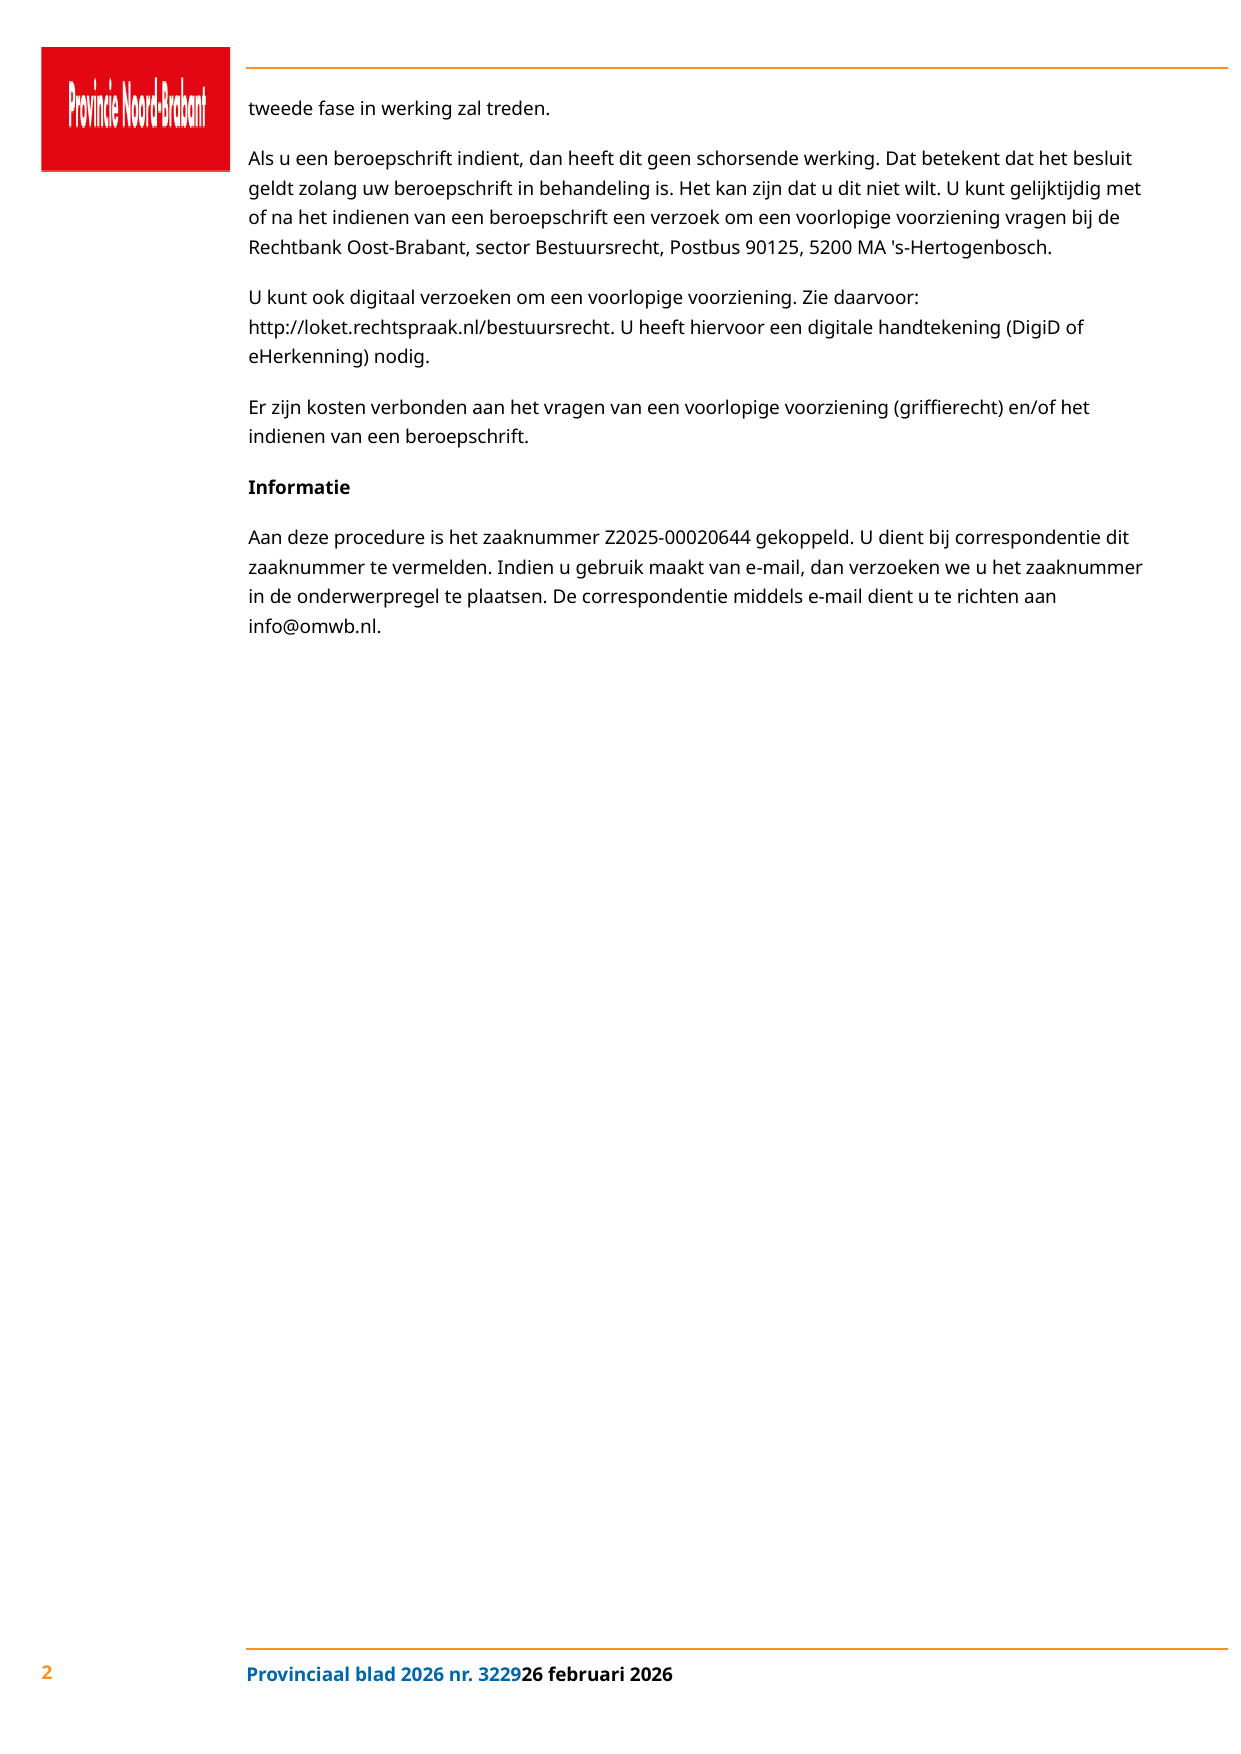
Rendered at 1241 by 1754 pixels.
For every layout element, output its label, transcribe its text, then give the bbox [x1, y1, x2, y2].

text U kunt ook digitaal verzoeken om een voorlopige voorziening. Zie daarvoor: http://loket.rechtspraak.nl/bestuursrecht. U heeft hiervoor een digitale handtekening (DigiD of eHerkenning) nodig. [248, 284, 1152, 369]
text Er zijn kosten verbonden aan het vragen van een voorlopige voorziening (griffierecht) en/of het indienen van een beroepschrift. [248, 394, 1152, 449]
text Aan deze procedure is het zaaknummer Z2025-00020644 gekoppeld. U dient bij correspondentie dit zaaknummer te vermelden. Indien u gebruik maakt van e-mail, dan verzoeken we u het zaaknummer in de onderwerpregel te plaatsen. De correspondentie middels e-mail dient u te richten aan info@omwb.nl. [248, 524, 1152, 639]
text Als u een beroepschrift indient, dan heeft dit geen schorsende werking. Dat betekent dat het besluit geldt zolang uw beroepschrift in behandeling is. Het kan zijn dat u dit niet wilt. U kunt gelijktijdig met of na het indienen van een beroepschrift een verzoek om een voorlopige voorziening vragen bij de Rechtbank Oost-Brabant, sector Bestuursrecht, Postbus 90125, 5200 MA 's‑Hertogenbosch. [248, 145, 1152, 260]
picture [41, 47, 231, 172]
text tweede fase in werking zal treden. [248, 95, 1152, 121]
text Informatie [248, 474, 1152, 500]
